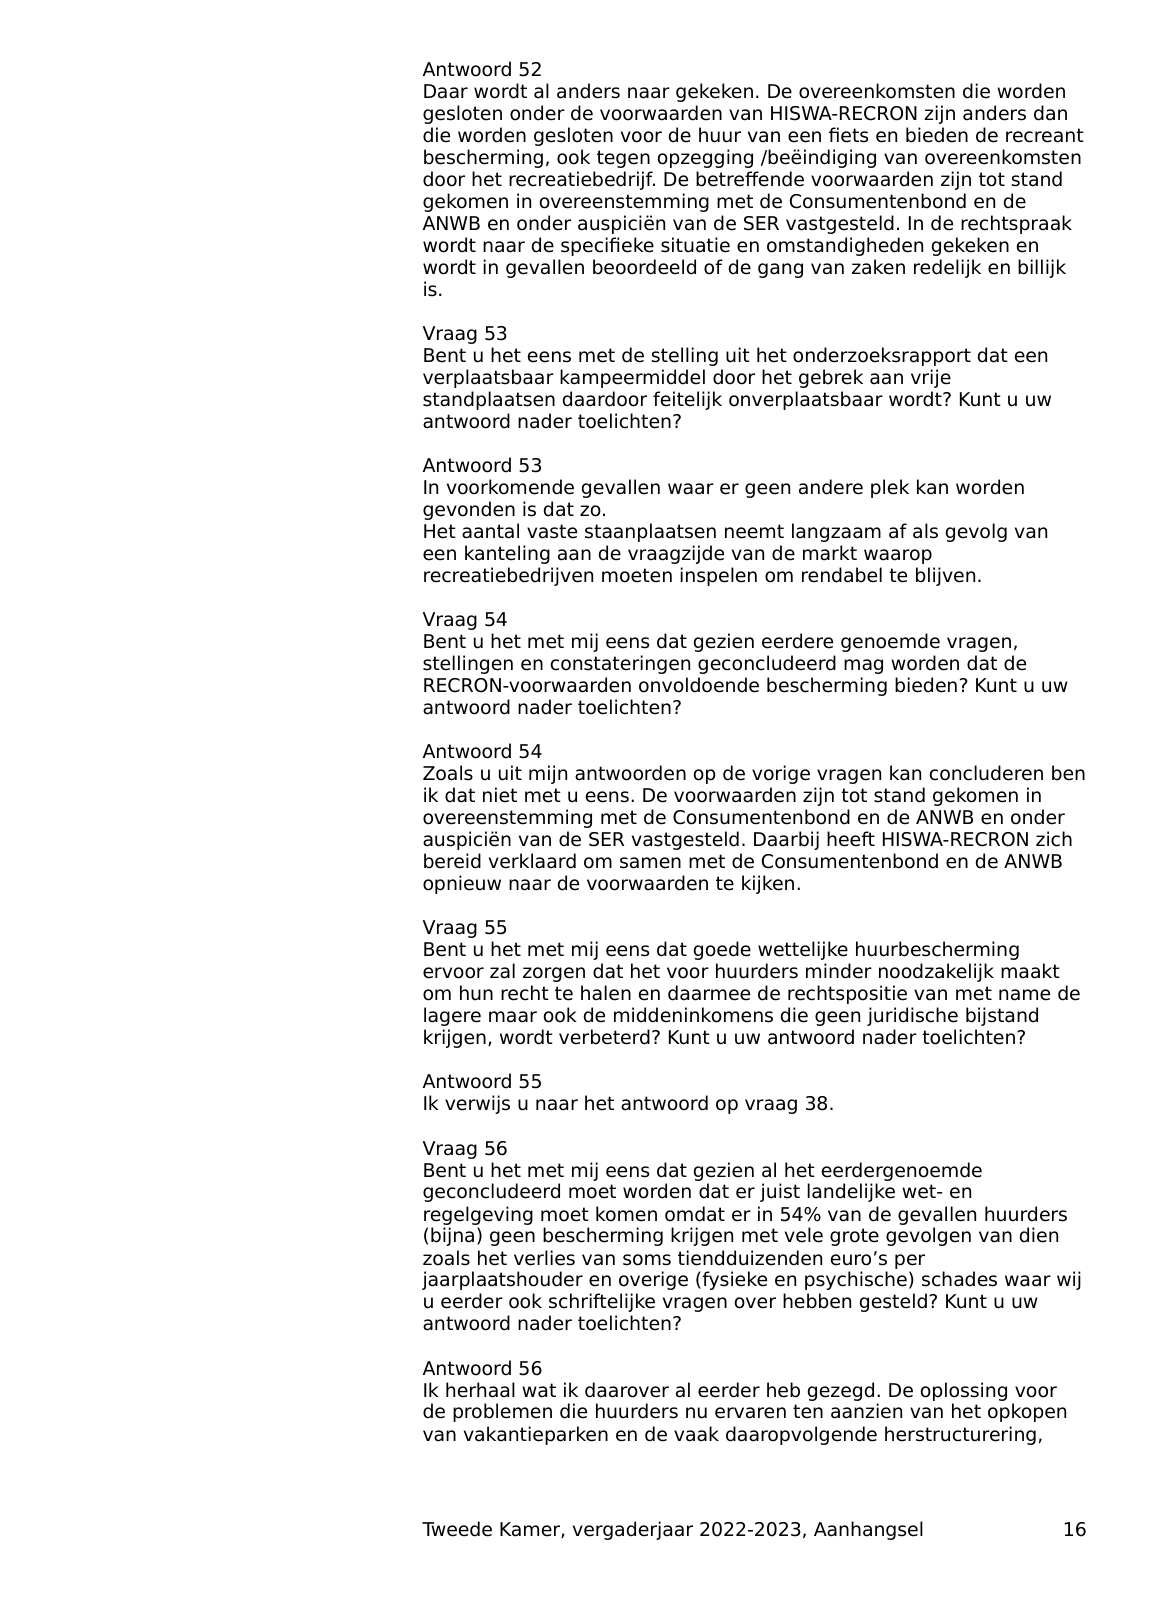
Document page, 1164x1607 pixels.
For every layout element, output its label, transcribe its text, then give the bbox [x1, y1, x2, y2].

text Vraag 54 [422, 609, 1087, 631]
text Bent u het met mij eens dat gezien al het eerdergenoemde geconcludeerd moet worden dat er juist landelijke wet- en regelgeving moet komen omdat er in 54% van de gevallen huurders (bijna) geen bescherming krijgen met vele grote gevolgen van dien zoals het verlies van soms tiendduizenden euro’s per jaarplaatshouder en overige (fysieke en psychische) schades waar wij u eerder ook schriftelijke vragen over hebben gesteld? Kunt u uw antwoord nader toelichten? [422, 1159, 1087, 1335]
text Het aantal vaste staanplaatsen neemt langzaam af als gevolg van een kanteling aan de vraagzijde van de markt waarop recreatiebedrijven moeten inspelen om rendabel te blijven. [422, 521, 1087, 587]
text Bent u het met mij eens dat gezien eerdere genoemde vragen, stellingen en constateringen geconcludeerd mag worden dat de RECRON-voorwaarden onvoldoende bescherming bieden? Kunt u uw antwoord nader toelichten? [422, 631, 1087, 719]
text Antwoord 56 [422, 1357, 1087, 1379]
text Vraag 56 [422, 1137, 1087, 1159]
text Zoals u uit mijn antwoorden op de vorige vragen kan concluderen ben ik dat niet met u eens. De voorwaarden zijn tot stand gekomen in overeenstemming met de Consumentenbond en de ANWB en onder auspiciën van de SER vastgesteld. Daarbij heeft HISWA-RECRON zich bereid verklaard om samen met de Consumentenbond en de ANWB opnieuw naar de voorwaarden te kijken. [422, 763, 1087, 895]
text Vraag 53 [422, 323, 1087, 345]
text Daar wordt al anders naar gekeken. De overeenkomsten die worden gesloten onder de voorwaarden van HISWA-RECRON zijn anders dan die worden gesloten voor de huur van een fiets en bieden de recreant bescherming, ook tegen opzegging /beëindiging van overeenkomsten door het recreatiebedrijf. De betreffende voorwaarden zijn tot stand gekomen in overeenstemming met de Consumentenbond en de ANWB en onder auspiciën van de SER vastgesteld. In de rechtspraak wordt naar de specifieke situatie en omstandigheden gekeken en wordt in gevallen beoordeeld of de gang van zaken redelijk en billijk is. [422, 81, 1087, 301]
text Antwoord 52 [422, 59, 1087, 81]
text Bent u het met mij eens dat goede wettelijke huurbescherming ervoor zal zorgen dat het voor huurders minder noodzakelijk maakt om hun recht te halen en daarmee de rechtspositie van met name de lagere maar ook de middeninkomens die geen juridische bijstand krijgen, wordt verbeterd? Kunt u uw antwoord nader toelichten? [422, 939, 1087, 1049]
text Antwoord 55 [422, 1071, 1087, 1093]
text Antwoord 53 [422, 455, 1087, 477]
text Vraag 55 [422, 917, 1087, 939]
text In voorkomende gevallen waar er geen andere plek kan worden gevonden is dat zo. [422, 477, 1087, 521]
text Antwoord 54 [422, 741, 1087, 763]
text Bent u het eens met de stelling uit het onderzoeksrapport dat een verplaatsbaar kampeermiddel door het gebrek aan vrije standplaatsen daardoor feitelijk onverplaatsbaar wordt? Kunt u uw antwoord nader toelichten? [422, 345, 1087, 433]
text Ik verwijs u naar het antwoord op vraag 38. [422, 1093, 1087, 1115]
text Ik herhaal wat ik daarover al eerder heb gezegd. De oplossing voor de problemen die huurders nu ervaren ten aanzien van het opkopen van vakantieparken en de vaak daaropvolgende herstructurering, [422, 1379, 1087, 1445]
